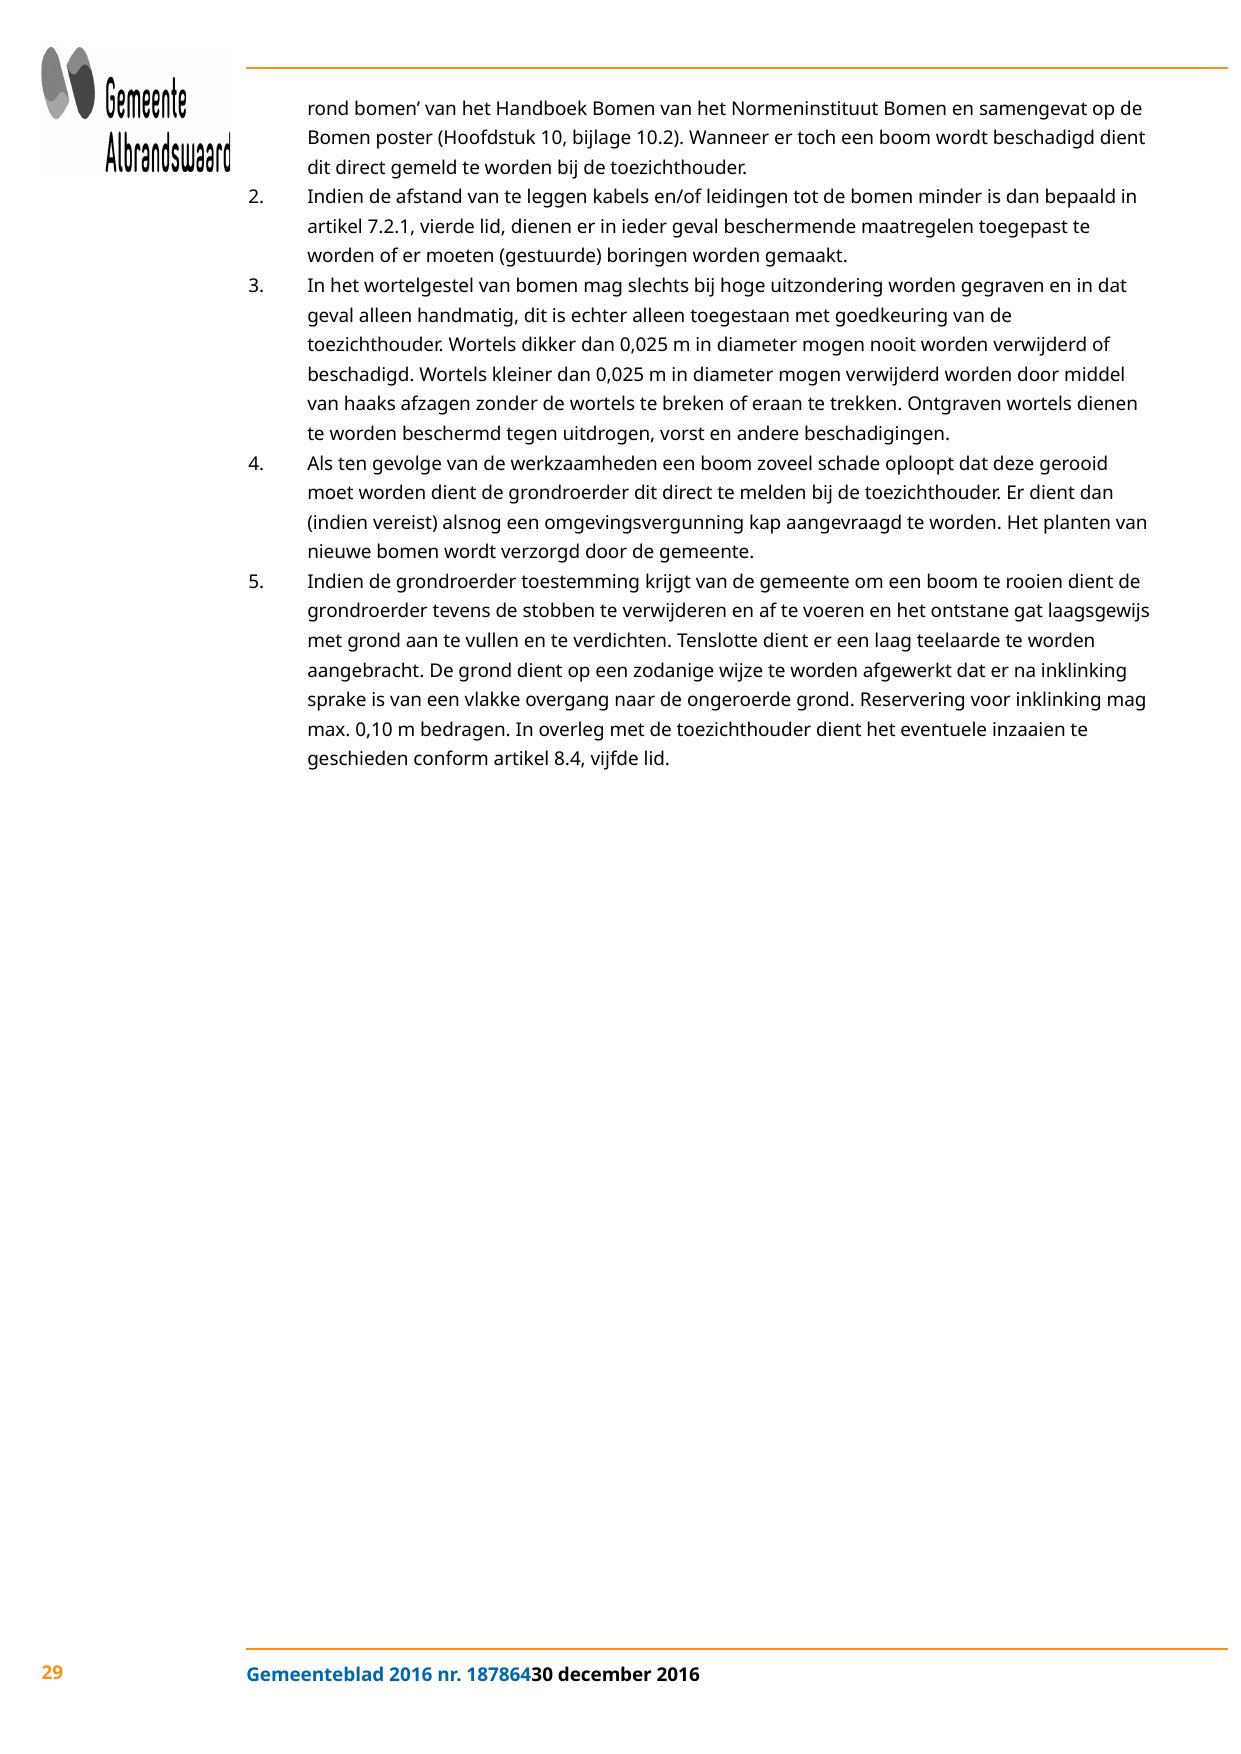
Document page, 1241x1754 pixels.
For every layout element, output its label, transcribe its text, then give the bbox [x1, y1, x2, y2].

picture [41, 47, 231, 172]
list Indien de grondroerder toestemming krijgt van de gemeente om een boom te rooien dient de grondroerder tevens de stobben te verwijderen en af te voeren en het ontstane gat laagsgewijs met grond aan te vullen en te verdichten. Tenslotte dient er een laag teelaarde te worden aangebracht. De grond dient op een zodanige wijze te worden afgewerkt dat er na inklinking sprake is van een vlakke overgang naar de ongeroerde grond. Reservering voor inklinking mag max. 0,10 m bedragen. In overleg met de toezichthouder dient het eventuele inzaaien te geschieden conform artikel 8.4, vijfde lid. [248, 568, 1152, 771]
list Indien de afstand van te leggen kabels en/of leidingen tot de bomen minder is dan bepaald in artikel 7.2.1, vierde lid, dienen er in ieder geval beschermende maatregelen toegepast te worden of er moeten (gestuurde) boringen worden gemaakt. [248, 183, 1152, 268]
list Als ten gevolge van de werkzaamheden een boom zoveel schade oploopt dat deze gerooid moet worden dient de grondroerder dit direct te melden bij de toezichthouder. Er dient dan (indien vereist) alsnog een omgevingsvergunning kap aangevraagd te worden. Het planten van nieuwe bomen wordt verzorgd door de gemeente. [248, 450, 1152, 564]
list In het wortelgestel van bomen mag slechts bij hoge uitzondering worden gegraven en in dat geval alleen handmatig, dit is echter alleen toegestaan met goedkeuring van de toezichthouder. Wortels dikker dan 0,025 m in diameter mogen nooit worden verwijderd of beschadigd. Wortels kleiner dan 0,025 m in diameter mogen verwijderd worden door middel van haaks afzagen zonder de wortels te breken of eraan te trekken. Ontgraven wortels dienen te worden beschermd tegen uitdrogen, vorst en andere beschadigingen. [248, 272, 1152, 446]
list rond bomen’ van het Handboek Bomen van het Normeninstituut Bomen en samengevat op de Bomen poster (Hoofdstuk 10, bijlage 10.2). Wanneer er toch een boom wordt beschadigd dient dit direct gemeld te worden bij de toezichthouder. [248, 95, 1152, 180]
